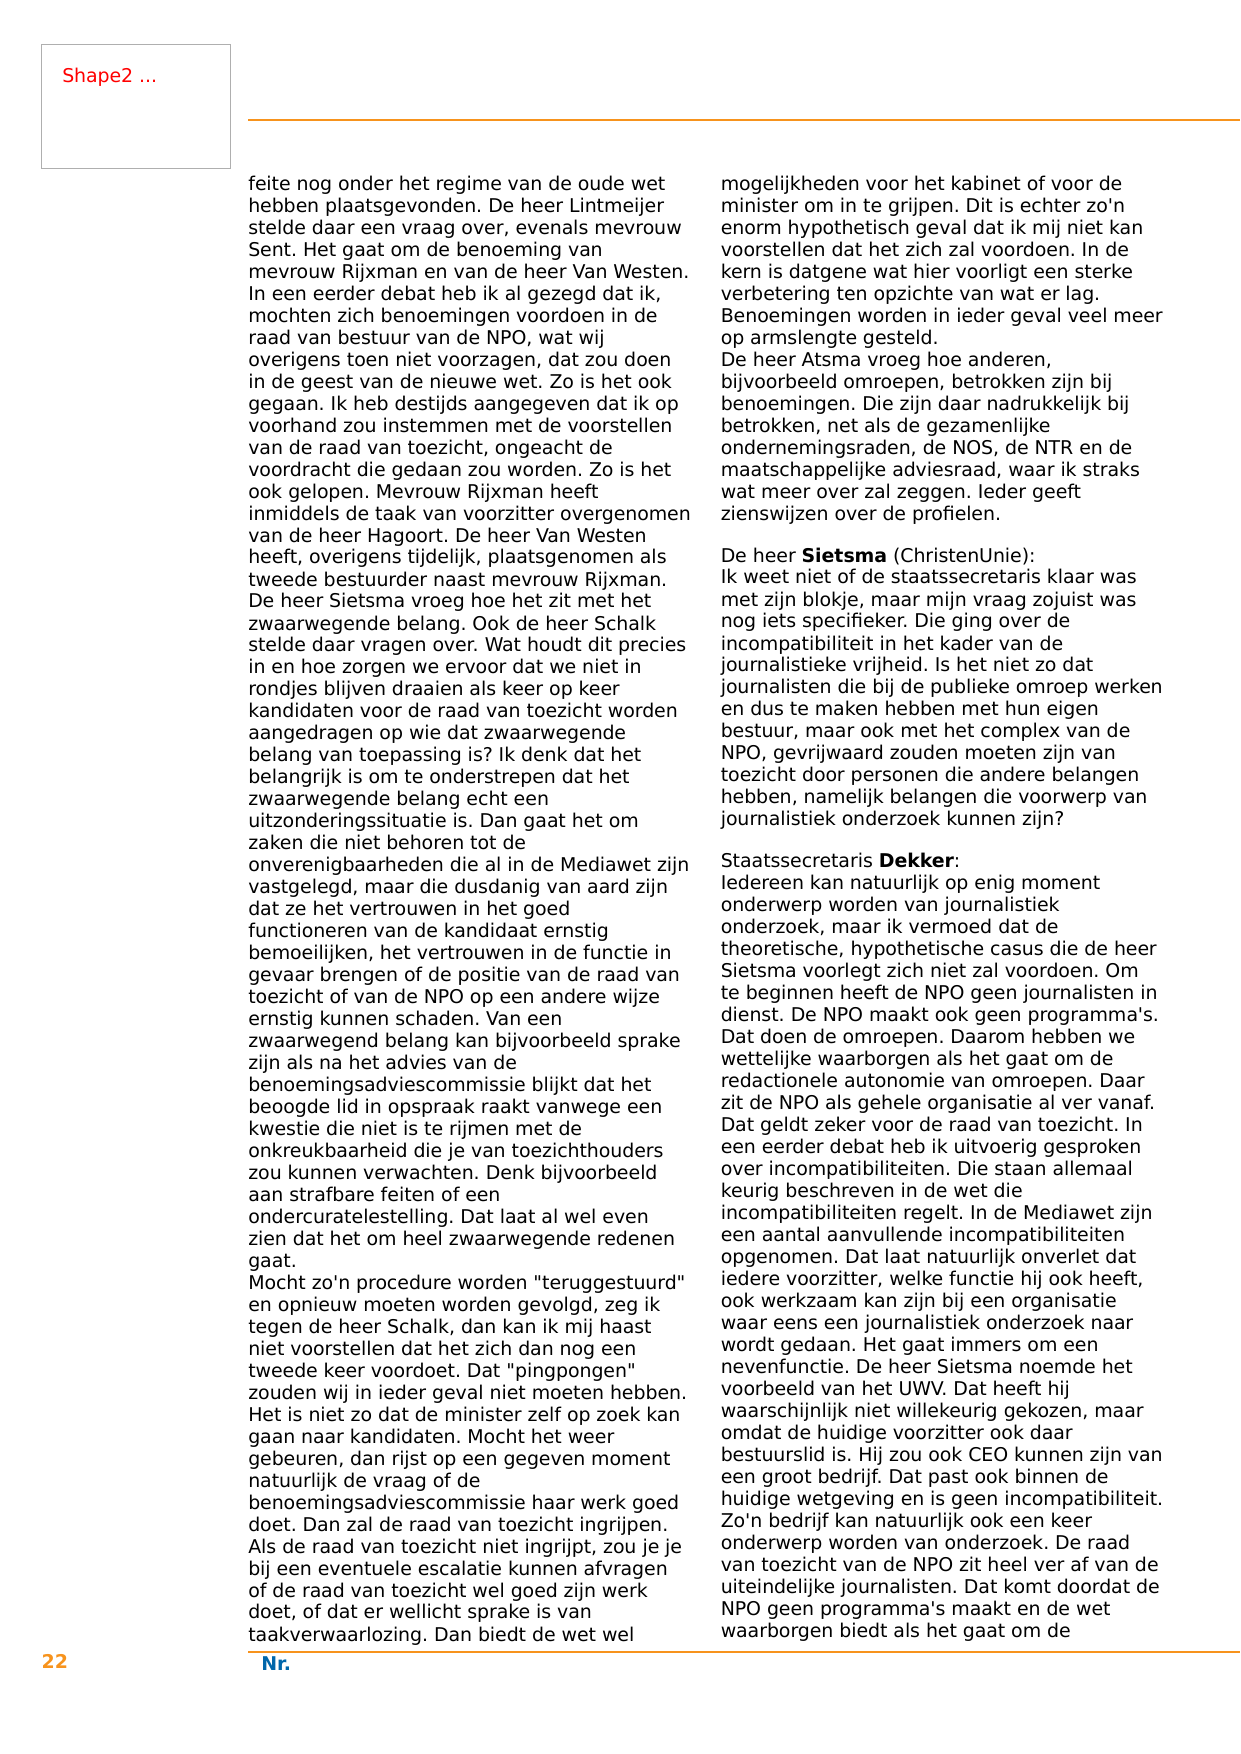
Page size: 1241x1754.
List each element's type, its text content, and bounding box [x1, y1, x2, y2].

text De heer Sietsma vroeg hoe het zit met het zwaarwegende belang. Ook de heer Schalk stelde daar vragen over. Wat houdt dit precies in en hoe zorgen we ervoor dat we niet in rondjes blijven draaien als keer op keer kandidaten voor de raad van toezicht worden aangedragen op wie dat zwaarwegende belang van toepassing is? Ik denk dat het belangrijk is om te onderstrepen dat het zwaarwegende belang echt een uitzonderingssituatie is. Dan gaat het om zaken die niet behoren tot de onverenigbaarheden die al in de Mediawet zijn vastgelegd, maar die dusdanig van aard zijn dat ze het vertrouwen in het goed functioneren van de kandidaat ernstig bemoeilijken, het vertrouwen in de functie in gevaar brengen of de positie van de raad van toezicht of van de NPO op een andere wijze ernstig kunnen schaden. Van een zwaarwegend belang kan bijvoorbeeld sprake zijn als na het advies van de benoemingsadviescommissie blijkt dat het beoogde lid in opspraak raakt vanwege een kwestie die niet is te rijmen met de onkreukbaarheid die je van toezichthouders zou kunnen verwachten. Denk bijvoorbeeld aan strafbare feiten of een ondercuratelestelling. Dat laat al wel even zien dat het om heel zwaarwegende redenen gaat. [248, 590, 691, 1272]
text De heer Sietsma (ChristenUnie): [721, 544, 1163, 566]
text De heer Atsma vroeg hoe anderen, bijvoorbeeld omroepen, betrokken zijn bij benoemingen. Die zijn daar nadrukkelijk bij betrokken, net als de gezamenlijke ondernemingsraden, de NOS, de NTR en de maatschappelijke adviesraad, waar ik straks wat meer over zal zeggen. Ieder geeft zienswijzen over de profielen. [721, 349, 1163, 524]
text Staatssecretaris Dekker: [721, 850, 1163, 872]
text feite nog onder het regime van de oude wet hebben plaatsgevonden. De heer Lintmeijer stelde daar een vraag over, evenals mevrouw Sent. Het gaat om de benoeming van mevrouw Rijxman en van de heer Van Westen. In een eerder debat heb ik al gezegd dat ik, mochten zich benoemingen voordoen in de raad van bestuur van de NPO, wat wij overigens toen niet voorzagen, dat zou doen in de geest van de nieuwe wet. Zo is het ook gegaan. Ik heb destijds aangegeven dat ik op voorhand zou instemmen met de voorstellen van de raad van toezicht, ongeacht de voordracht die gedaan zou worden. Zo is het ook gelopen. Mevrouw Rijxman heeft inmiddels de taak van voorzitter overgenomen van de heer Hagoort. De heer Van Westen heeft, overigens tijdelijk, plaatsgenomen als tweede bestuurder naast mevrouw Rijxman. [248, 173, 691, 590]
text Mocht zo'n procedure worden "teruggestuurd" en opnieuw moeten worden gevolgd, zeg ik tegen de heer Schalk, dan kan ik mij haast niet voorstellen dat het zich dan nog een tweede keer voordoet. Dat "pingpongen" zouden wij in ieder geval niet moeten hebben. Het is niet zo dat de minister zelf op zoek kan gaan naar kandidaten. Mocht het weer gebeuren, dan rijst op een gegeven moment natuurlijk de vraag of de benoemingsadviescommissie haar werk goed doet. Dan zal de raad van toezicht ingrijpen. Als de raad van toezicht niet ingrijpt, zou je je bij een eventuele escalatie kunnen afvragen of de raad van toezicht wel goed zijn werk doet, of dat er wellicht sprake is van taakverwaarlozing. Dan biedt de wet wel [248, 1272, 691, 1645]
text Ik weet niet of de staatssecretaris klaar was met zijn blokje, maar mijn vraag zojuist was nog iets specifieker. Die ging over de incompatibiliteit in het kader van de journalistieke vrijheid. Is het niet zo dat journalisten die bij de publieke omroep werken en dus te maken hebben met hun eigen bestuur, maar ook met het complex van de NPO, gevrijwaard zouden moeten zijn van toezicht door personen die andere belangen hebben, namelijk belangen die voorwerp van journalistiek onderzoek kunnen zijn? [721, 566, 1163, 830]
text mogelijkheden voor het kabinet of voor de minister om in te grijpen. Dit is echter zo'n enorm hypothetisch geval dat ik mij niet kan voorstellen dat het zich zal voordoen. In de kern is datgene wat hier voorligt een sterke verbetering ten opzichte van wat er lag. Benoemingen worden in ieder geval veel meer op armslengte gesteld. [721, 173, 1163, 349]
text Iedereen kan natuurlijk op enig moment onderwerp worden van journalistiek onderzoek, maar ik vermoed dat de theoretische, hypothetische casus die de heer Sietsma voorlegt zich niet zal voordoen. Om te beginnen heeft de NPO geen journalisten in dienst. De NPO maakt ook geen programma's. Dat doen de omroepen. Daarom hebben we wettelijke waarborgen als het gaat om de redactionele autonomie van omroepen. Daar zit de NPO als gehele organisatie al ver vanaf. Dat geldt zeker voor de raad van toezicht. In een eerder debat heb ik uitvoerig gesproken over incompatibiliteiten. Die staan allemaal keurig beschreven in de wet die incompatibiliteiten regelt. In de Mediawet zijn een aantal aanvullende incompatibiliteiten opgenomen. Dat laat natuurlijk onverlet dat iedere voorzitter, welke functie hij ook heeft, ook werkzaam kan zijn bij een organisatie waar eens een journalistiek onderzoek naar wordt gedaan. Het gaat immers om een nevenfunctie. De heer Sietsma noemde het voorbeeld van het UWV. Dat heeft hij waarschijnlijk niet willekeurig gekozen, maar omdat de huidige voorzitter ook daar bestuurslid is. Hij zou ook CEO kunnen zijn van een groot bedrijf. Dat past ook binnen de huidige wetgeving en is geen incompatibiliteit. Zo'n bedrijf kan natuurlijk ook een keer onderwerp worden van onderzoek. De raad van toezicht van de NPO zit heel ver af van de uiteindelijke journalisten. Dat komt doordat de NPO geen programma's maakt en de wet waarborgen biedt als het gaat om de [721, 872, 1163, 1641]
